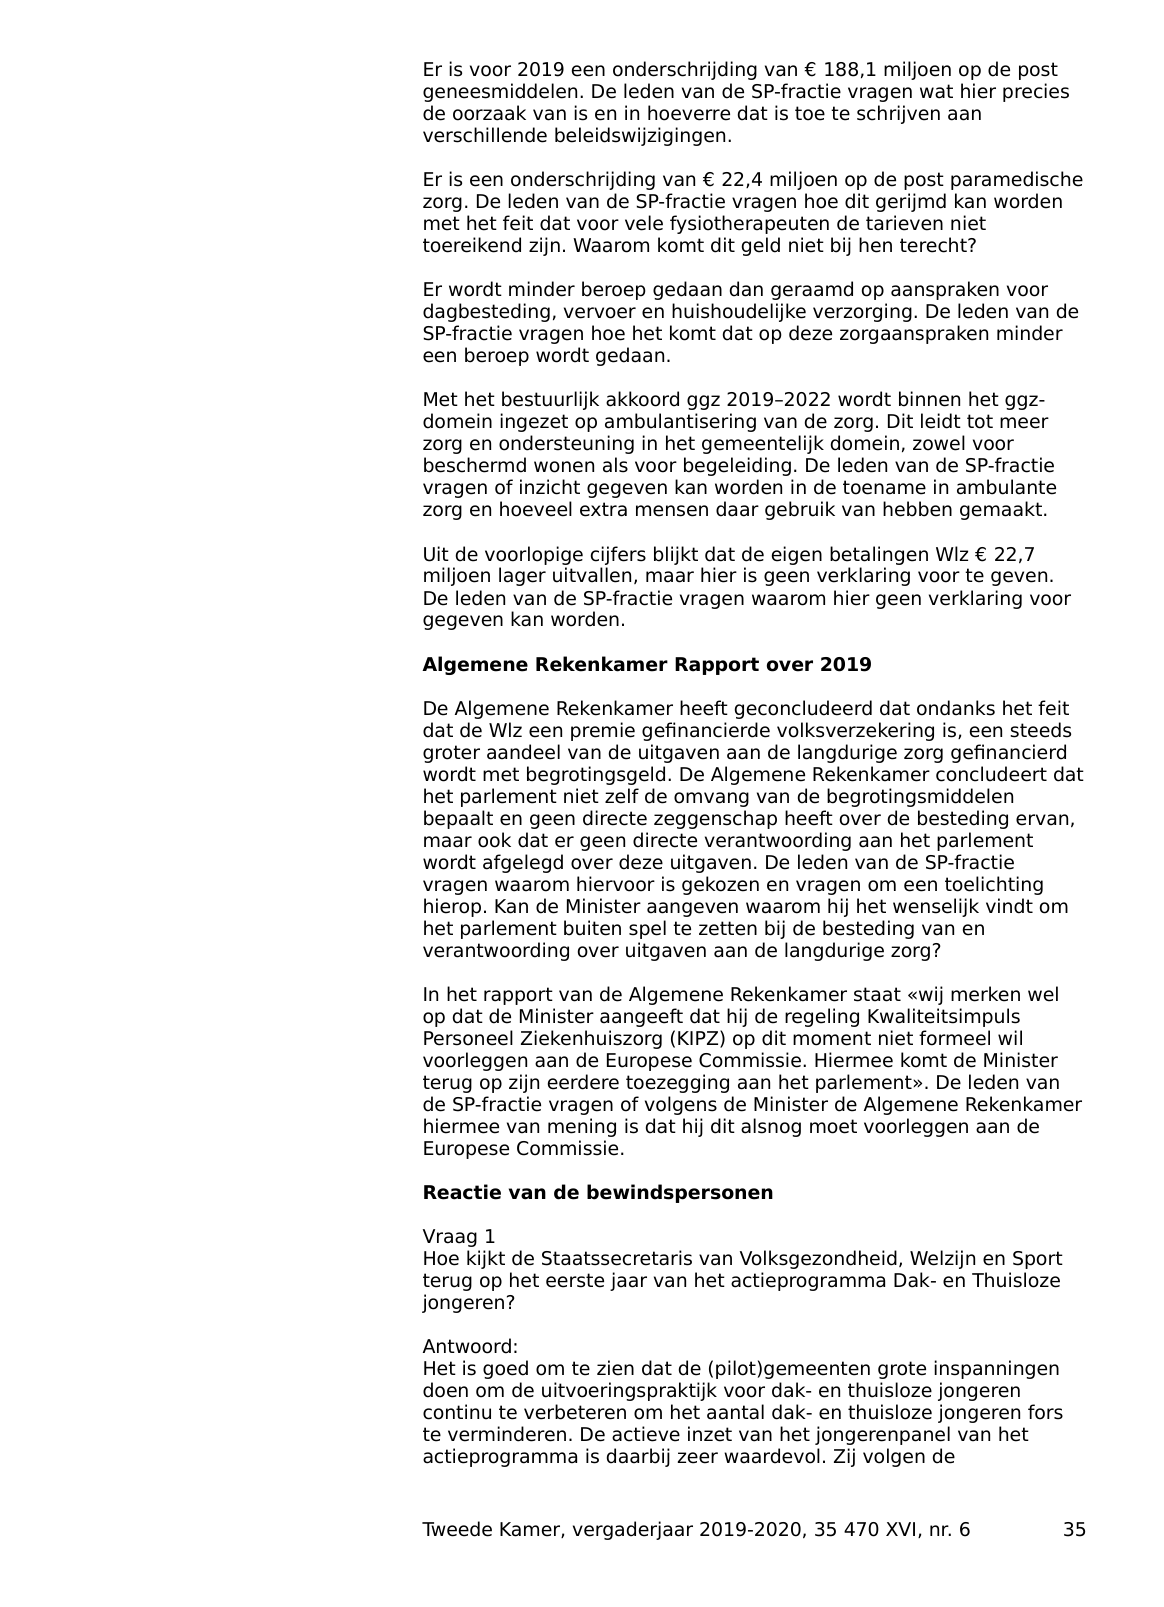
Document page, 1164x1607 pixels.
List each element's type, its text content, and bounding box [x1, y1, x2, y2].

text Uit de voorlopige cijfers blijkt dat de eigen betalingen Wlz € 22,7 miljoen lager uitvallen, maar hier is geen verklaring voor te geven. De leden van de SP-fractie vragen waarom hier geen verklaring voor gegeven kan worden. [422, 543, 1087, 631]
text Vraag 1 [422, 1226, 1087, 1248]
text Hoe kijkt de Staatssecretaris van Volksgezondheid, Welzijn en Sport terug op het eerste jaar van het actieprogramma Dak- en Thuisloze jongeren? [422, 1248, 1087, 1314]
subtitle Reactie van de bewindspersonen [422, 1182, 1087, 1204]
text In het rapport van de Algemene Rekenkamer staat «wij merken wel op dat de Minister aangeeft dat hij de regeling Kwaliteitsimpuls Personeel Ziekenhuiszorg (KIPZ) op dit moment niet formeel wil voorleggen aan de Europese Commissie. Hiermee komt de Minister terug op zijn eerdere toezegging aan het parlement». De leden van de SP-fractie vragen of volgens de Minister de Algemene Rekenkamer hiermee van mening is dat hij dit alsnog moet voorleggen aan de Europese Commissie. [422, 984, 1087, 1159]
text De Algemene Rekenkamer heeft geconcludeerd dat ondanks het feit dat de Wlz een premie gefinancierde volksverzekering is, een steeds groter aandeel van de uitgaven aan de langdurige zorg gefinancierd wordt met begrotingsgeld. De Algemene Rekenkamer concludeert dat het parlement niet zelf de omvang van de begrotingsmiddelen bepaalt en geen directe zeggenschap heeft over de besteding ervan, maar ook dat er geen directe verantwoording aan het parlement wordt afgelegd over deze uitgaven. De leden van de SP-fractie vragen waarom hiervoor is gekozen en vragen om een toelichting hierop. Kan de Minister aangeven waarom hij het wenselijk vindt om het parlement buiten spel te zetten bij de besteding van en verantwoording over uitgaven aan de langdurige zorg? [422, 698, 1087, 961]
text Met het bestuurlijk akkoord ggz 2019–2022 wordt binnen het ggz-domein ingezet op ambulantisering van de zorg. Dit leidt tot meer zorg en ondersteuning in het gemeentelijk domein, zowel voor beschermd wonen als voor begeleiding. De leden van de SP-fractie vragen of inzicht gegeven kan worden in de toename in ambulante zorg en hoeveel extra mensen daar gebruik van hebben gemaakt. [422, 389, 1087, 521]
text Er is een onderschrijding van € 22,4 miljoen op de post paramedische zorg. De leden van de SP-fractie vragen hoe dit gerijmd kan worden met het feit dat voor vele fysiotherapeuten de tarieven niet toereikend zijn. Waarom komt dit geld niet bij hen terecht? [422, 169, 1087, 257]
text Antwoord: [422, 1336, 1087, 1358]
text Het is goed om te zien dat de (pilot)gemeenten grote inspanningen doen om de uitvoeringspraktijk voor dak- en thuisloze jongeren continu te verbeteren om het aantal dak- en thuisloze jongeren fors te verminderen. De actieve inzet van het jongerenpanel van het actieprogramma is daarbij zeer waardevol. Zij volgen de [422, 1358, 1087, 1468]
text Er is voor 2019 een onderschrijding van € 188,1 miljoen op de post geneesmiddelen. De leden van de SP-fractie vragen wat hier precies de oorzaak van is en in hoeverre dat is toe te schrijven aan verschillende beleidswijzigingen. [422, 59, 1087, 147]
subtitle Algemene Rekenkamer Rapport over 2019 [422, 653, 1087, 676]
text Er wordt minder beroep gedaan dan geraamd op aanspraken voor dagbesteding, vervoer en huishoudelijke verzorging. De leden van de SP-fractie vragen hoe het komt dat op deze zorgaanspraken minder een beroep wordt gedaan. [422, 279, 1087, 367]
